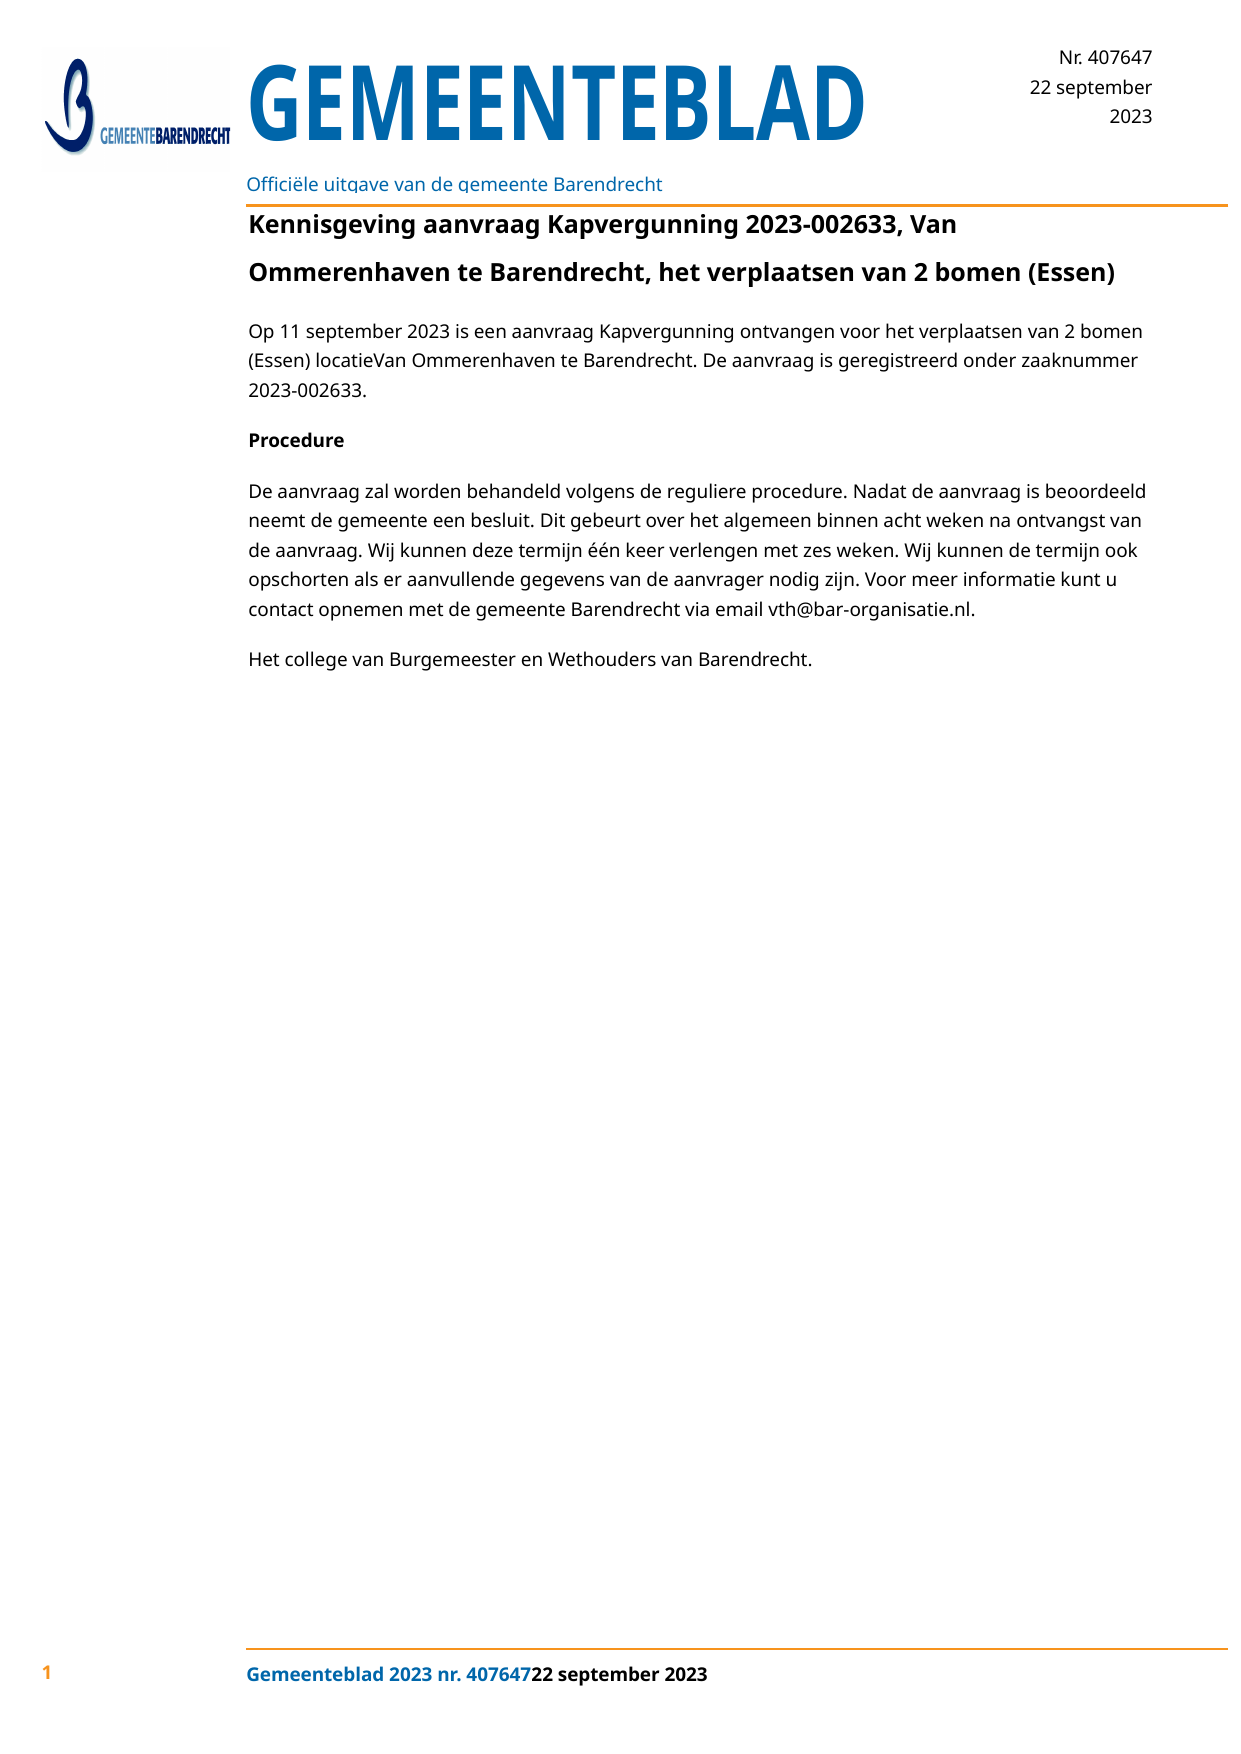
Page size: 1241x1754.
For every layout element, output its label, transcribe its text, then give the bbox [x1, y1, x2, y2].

picture [41, 47, 231, 172]
text Het college van Burgemeester en Wethouders van Barendrecht. [248, 647, 1152, 672]
text De aanvraag zal worden behandeld volgens de reguliere procedure. Nadat de aanvraag is beoordeeld neemt de gemeente een besluit. Dit gebeurt over het algemeen binnen acht weken na ontvangst van de aanvraag. Wij kunnen deze termijn één keer verlengen met zes weken. Wij kunnen de termijn ook opschorten als er aanvullende gegevens van de aanvrager nodig zijn. Voor meer informatie kunt u contact opnemen met de gemeente Barendrecht via email vth@bar-organisatie.nl. [248, 478, 1152, 622]
text Op 11 september 2023 is een aanvraag Kapvergunning ontvangen voor het verplaatsen van 2 bomen (Essen) locatieVan Ommerenhaven te Barendrecht. De aanvraag is geregistreerd onder zaaknummer 2023-002633. [248, 318, 1152, 403]
text Procedure [248, 427, 1152, 453]
text Kennisgeving aanvraag Kapvergunning 2023-002633, Van Ommerenhaven te Barendrecht, het verplaatsen van 2 bomen (Essen) [248, 207, 1152, 288]
